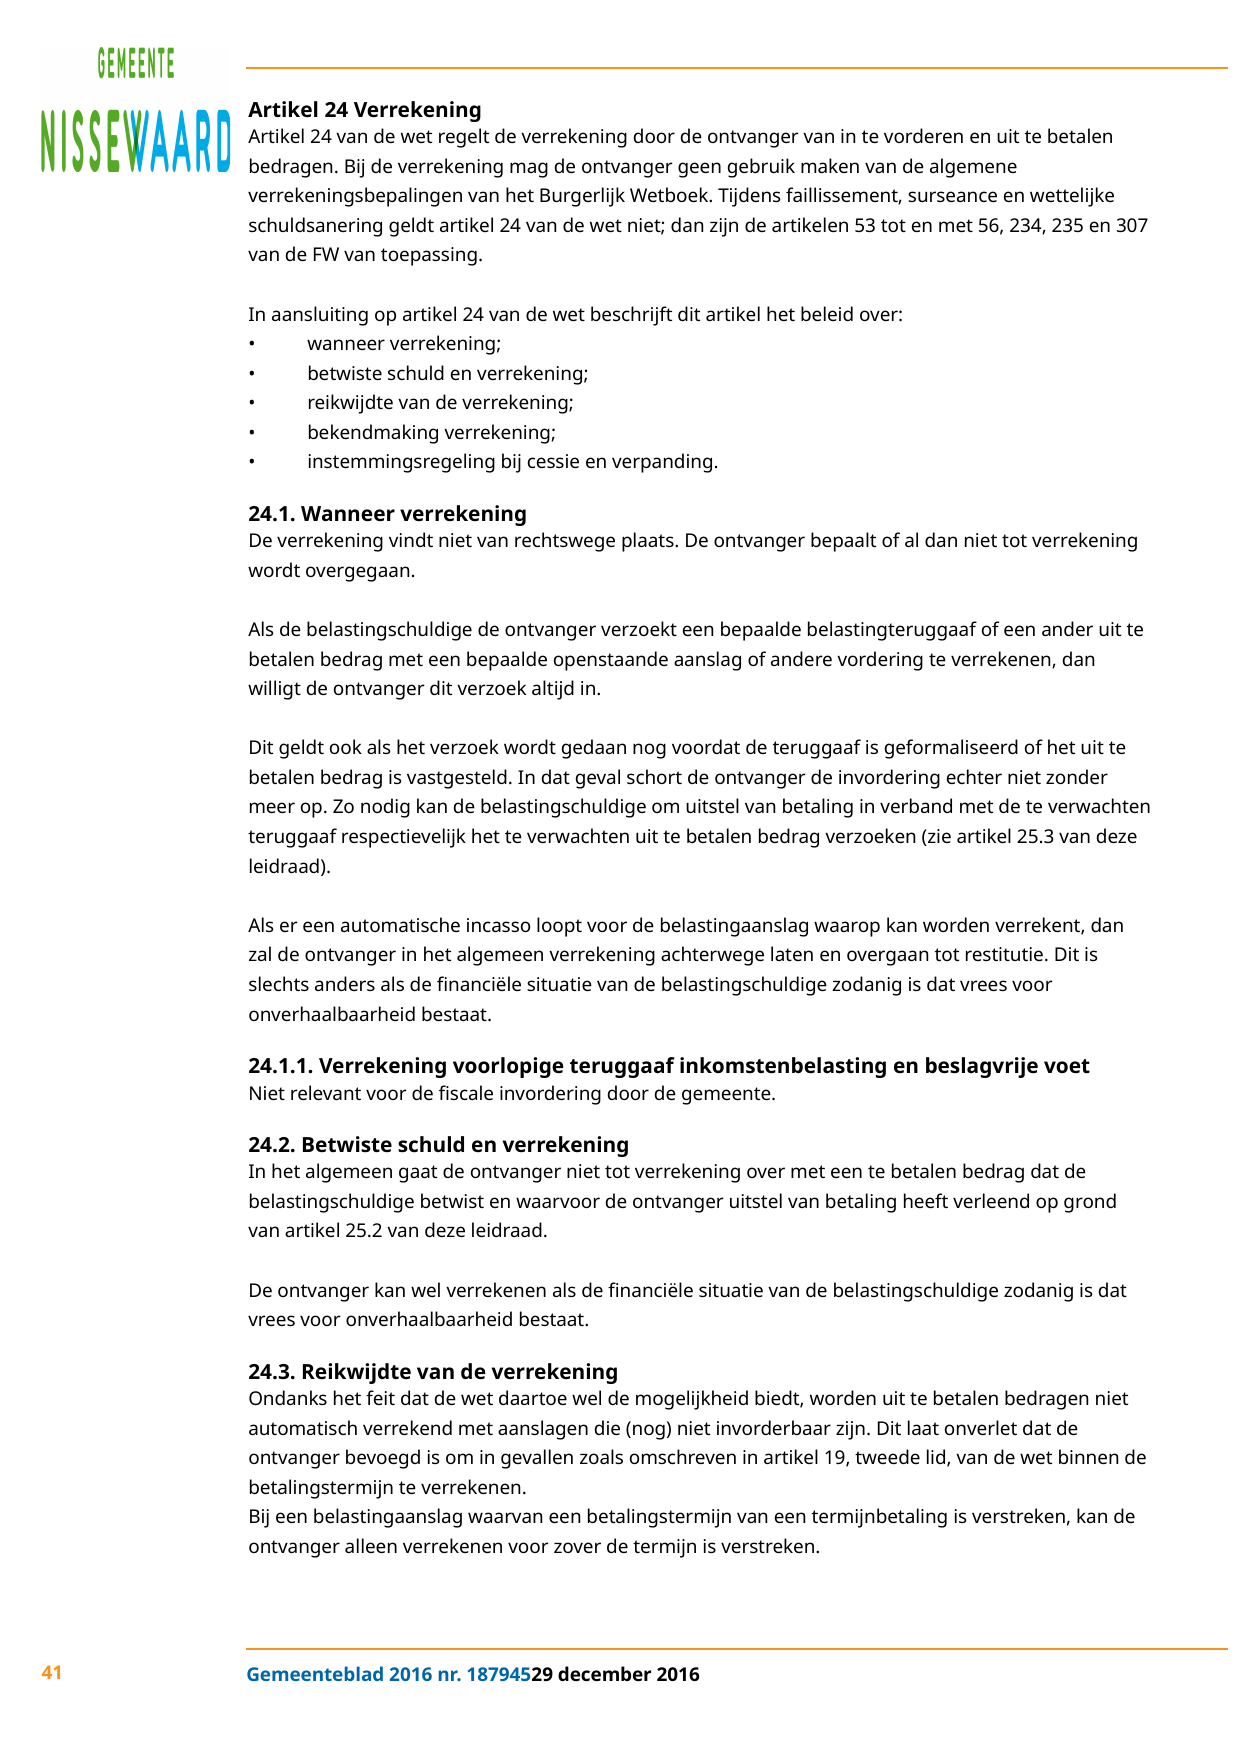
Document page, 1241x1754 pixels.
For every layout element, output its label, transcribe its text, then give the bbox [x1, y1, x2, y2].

picture [222, 122, 227, 160]
text Dit geldt ook als het verzoek wordt gedaan nog voordat de teruggaaf is geformaliseerd of het uit te betalen bedrag is vastgesteld. In dat geval schort de ontvanger de invordering echter niet zonder meer op. Zo nodig kan de belastingschuldige om uitstel van betaling in verband met de te verwachten teruggaaf respectievelijk het te verwachten uit te betalen bedrag verzoeken (zie artikel 25.3 van deze leidraad). [248, 734, 1152, 879]
picture [41, 47, 231, 172]
list wanneer verrekening; [248, 330, 1152, 356]
text In het algemeen gaat de ontvanger niet tot verrekening over met een te betalen bedrag dat de belastingschuldige betwist en waarvoor de ontvanger uitstel van betaling heeft verleend op grond van artikel 25.2 van deze leidraad. [248, 1158, 1152, 1243]
list instemmingsregeling bij cessie en verpanding. [248, 449, 1152, 474]
text Ondanks het feit dat de wet daartoe wel de mogelijkheid biedt, worden uit te betalen bedragen niet automatisch verrekend met aanslagen die (nog) niet invorderbaar zijn. Dit laat onverlet dat de ontvanger bevoegd is om in gevallen zoals omschreven in artikel 19, tweede lid, van de wet binnen de betalingstermijn te verrekenen. [248, 1385, 1152, 1500]
picture [154, 157, 165, 172]
picture [176, 157, 187, 172]
text De verrekening vindt niet van rechtswege plaats. De ontvanger bepaalt of al dan niet tot verrekening wordt overgegaan. [248, 527, 1152, 583]
text Artikel 24 Verrekening [248, 95, 1152, 123]
list reikwijdte van de verrekening; [248, 389, 1152, 415]
text De ontvanger kan wel verrekenen als de financiële situatie van de belastingschuldige zodanig is dat vrees voor onverhaalbaarheid bestaat. [248, 1277, 1152, 1332]
text Niet relevant voor de fiscale invordering door de gemeente. [248, 1080, 1152, 1105]
picture [200, 151, 206, 172]
text Bij een belastingaanslag waarvan een betalingstermijn van een termijnbetaling is verstreken, kan de ontvanger alleen verrekenen voor zover de termijn is verstreken. [248, 1504, 1152, 1559]
picture [201, 122, 206, 138]
text 24.2. Betwiste schuld en verrekening [248, 1130, 1152, 1158]
text Als de belastingschuldige de ontvanger verzoekt een bepaalde belastingteruggaaf of een ander uit te betalen bedrag met een bepaalde openstaande aanslag of andere vordering te verrekenen, dan willigt de ontvanger dit verzoek altijd in. [248, 616, 1152, 701]
text 24.1. Wanneer verrekening [248, 499, 1152, 527]
list betwiste schuld en verrekening; [248, 360, 1152, 386]
text 24.3. Reikwijdte van de verrekening [248, 1357, 1152, 1385]
text Als er een automatische incasso loopt voor de belastingaanslag waarop kan worden verrekent, dan zal de ontvanger in het algemeen verrekening achterwege laten en overgaan tot restitutie. Dit is slechts anders als de financiële situatie van de belastingschuldige zodanig is dat vrees voor onverhaalbaarheid bestaat. [248, 912, 1152, 1027]
text 24.1.1. Verrekening voorlopige teruggaaf inkomstenbelasting en beslagvrije voet [248, 1051, 1152, 1080]
text In aansluiting op artikel 24 van de wet beschrijft dit artikel het beleid over: [248, 301, 1152, 326]
text Artikel 24 van de wet regelt de verrekening door de ontvanger van in te vorderen en uit te betalen bedragen. Bij de verrekening mag de ontvanger geen gebruik maken van de algemene verrekeningsbepalingen van het Burgerlijk Wetboek. Tijdens faillissement, surseance en wettelijke schuldsanering geldt artikel 24 van de wet niet; dan zijn de artikelen 53 tot en met 56, 234, 235 en 307 van de FW van toepassing. [248, 123, 1152, 267]
list bekendmaking verrekening; [248, 419, 1152, 445]
